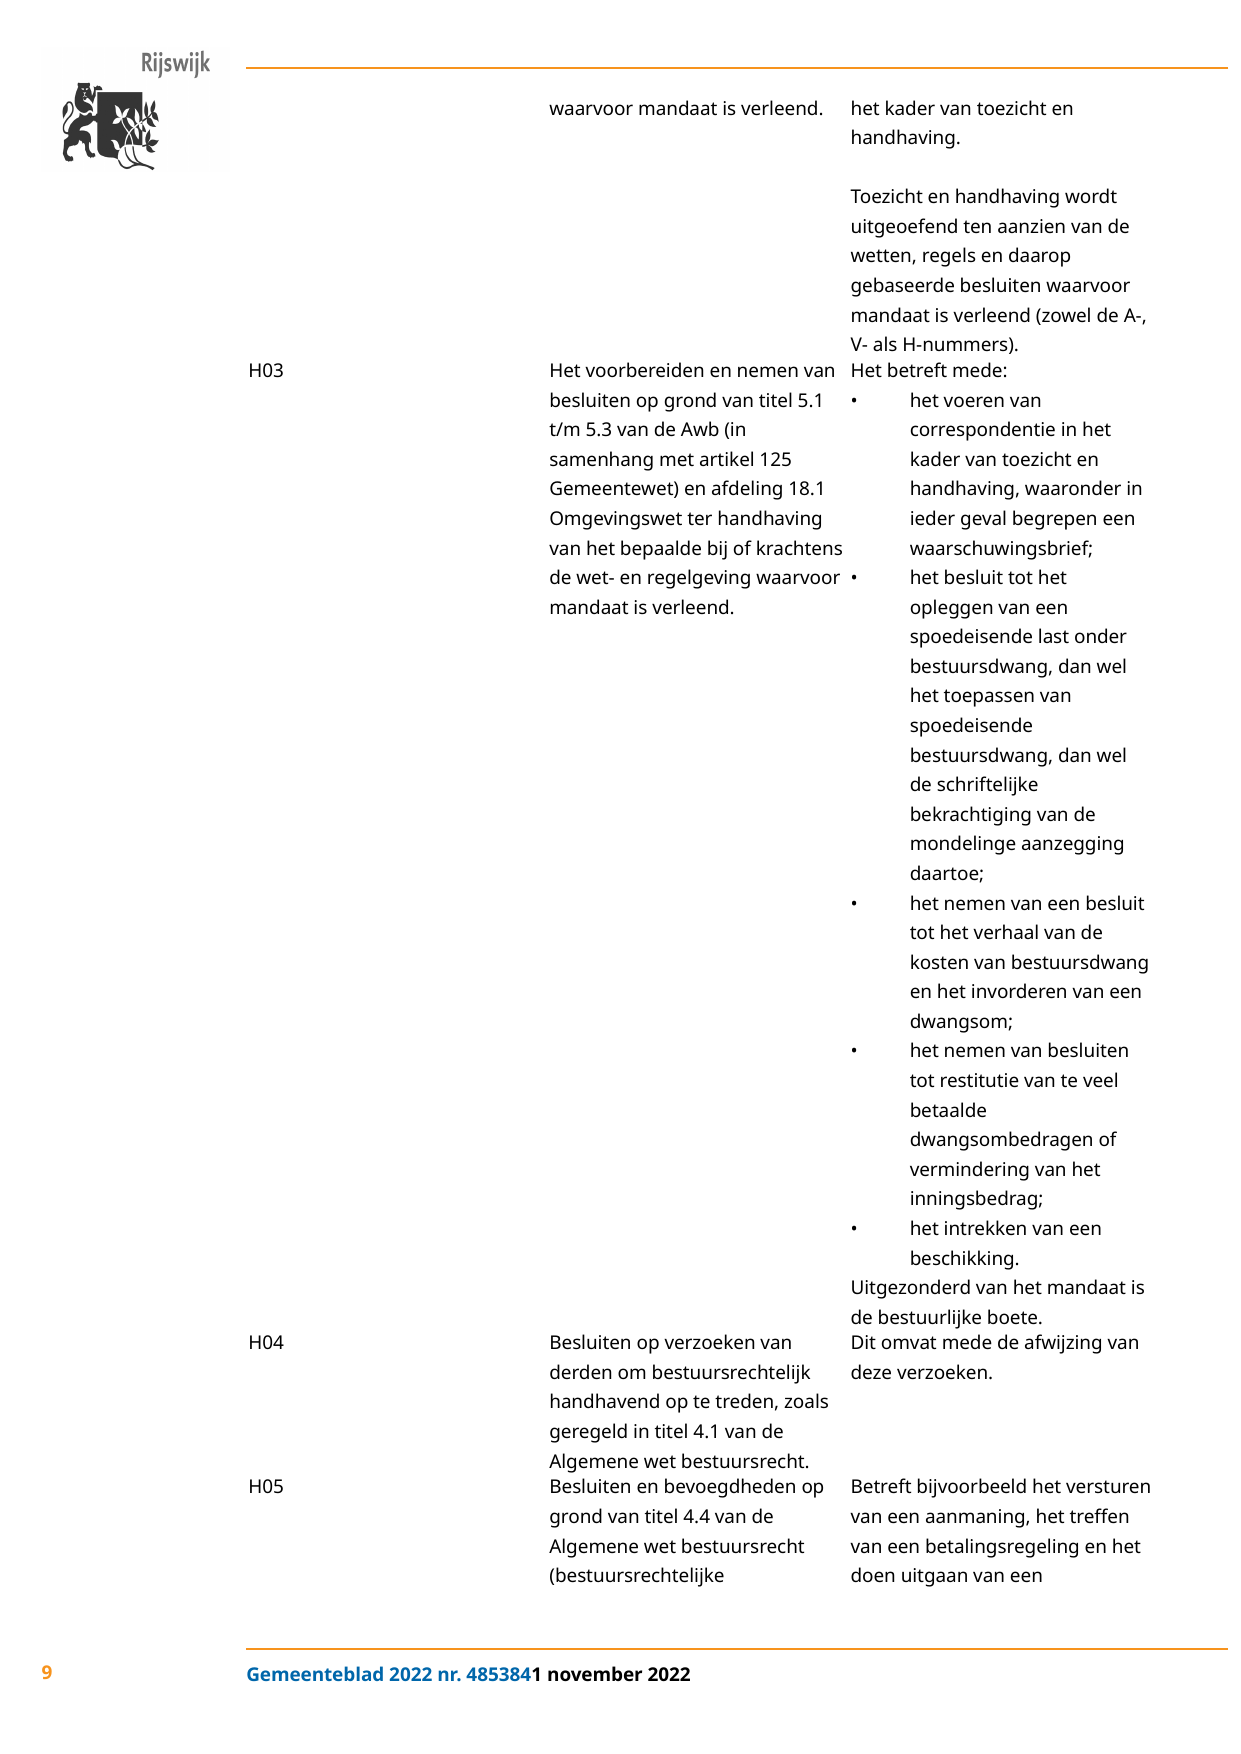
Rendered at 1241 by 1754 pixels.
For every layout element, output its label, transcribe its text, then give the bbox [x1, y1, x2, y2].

table_cell Het voorbereiden en nemen van besluiten op grond van titel 5.1 t/m 5.3 van de Awb (in samenhang met artikel 125 Gemeentewet) en afdeling 18.1 Omgevingswet ter handhaving van het bepaalde bij of krachtens de wet- en regelgeving waarvoor mandaat is verleend. [549, 357, 850, 1329]
table_cell Betreft bijvoorbeeld het versturen van een aanmaning, het treffen van een betalingsregeling en het doen uitgaan van een [850, 1474, 1152, 1588]
table_cell Besluiten en bevoegdheden op grond van titel 4.4 van de Algemene wet bestuursrecht (bestuursrechtelijke [549, 1474, 850, 1588]
table_cell het kader van toezicht en handhaving. Toezicht en handhaving wordt uitgeoefend ten aanzien van de wetten, regels en daarop gebaseerde besluiten waarvoor mandaat is verleend (zowel de A-, V- als H-nummers). [850, 95, 1152, 357]
table_cell H04 [248, 1330, 549, 1474]
table_cell H05 [248, 1474, 549, 1588]
table_cell H03 [248, 357, 549, 1329]
table_cell Het betreft mede: het voeren van correspondentie in het kader van toezicht en handhaving, waaronder in ieder geval begrepen een waarschuwingsbrief; het besluit tot het opleggen van een spoedeisende last onder bestuursdwang, dan wel het toepassen van spoedeisende bestuursdwang, dan wel de schriftelijke bekrachtiging van de mondelinge aanzegging daartoe; het nemen van een besluit tot het verhaal van de kosten van bestuursdwang en het invorderen van een dwangsom; het nemen van besluiten tot restitutie van te veel betaalde dwangsombedragen of vermindering van het inningsbedrag; het intrekken van een beschikking. Uitgezonderd van het mandaat is de bestuurlijke boete. [850, 357, 1152, 1329]
table_cell waarvoor mandaat is verleend. [549, 95, 850, 357]
table_cell Dit omvat mede de afwijzing van deze verzoeken. [850, 1330, 1152, 1474]
table_cell [248, 95, 549, 357]
table_cell Besluiten op verzoeken van derden om bestuursrechtelijk handhavend op te treden, zoals geregeld in titel 4.1 van de Algemene wet bestuursrecht. [549, 1330, 850, 1474]
picture [41, 47, 231, 172]
